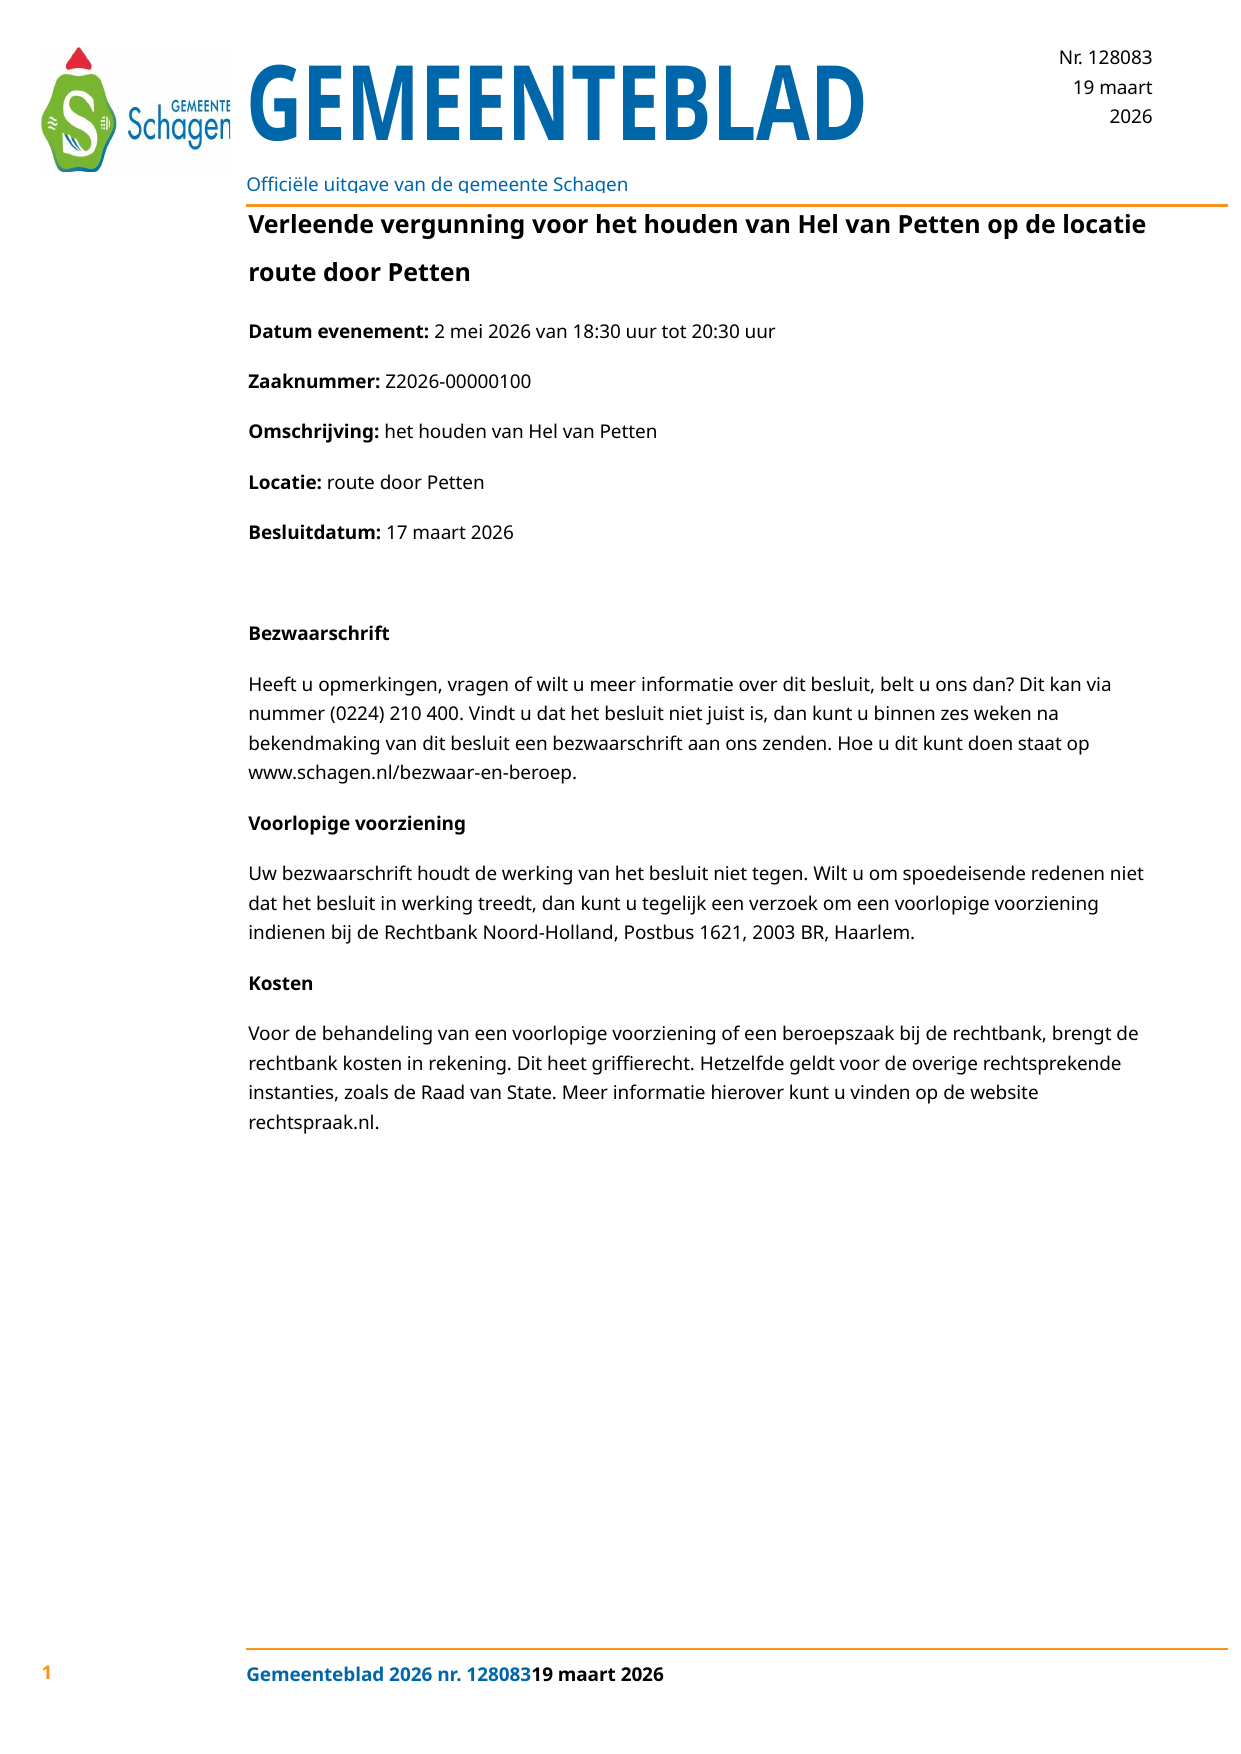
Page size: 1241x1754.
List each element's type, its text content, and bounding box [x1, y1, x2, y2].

text Zaaknummer: Z2026-00000100 [248, 368, 1152, 394]
text Voor de behandeling van een voorlopige voorziening of een beroepszaak bij de rechtbank, brengt de rechtbank kosten in rekening. Dit heet griffierecht. Hetzelfde geldt voor de overige rechtsprekende instanties, zoals de Raad van State. Meer informatie hierover kunt u vinden op de website rechtspraak.nl. [248, 1020, 1152, 1135]
text Datum evenement: 2 mei 2026 van 18:30 uur tot 20:30 uur [248, 318, 1152, 344]
text Kosten [248, 970, 1152, 996]
text Locatie: route door Petten [248, 469, 1152, 495]
text Besluitdatum: 17 maart 2026 [248, 519, 1152, 545]
text Heeft u opmerkingen, vragen of wilt u meer informatie over dit besluit, belt u ons dan? Dit kan via nummer (0224) 210 400. Vindt u dat het besluit niet juist is, dan kunt u binnen zes weken na bekendmaking van dit besluit een bezwaarschrift aan ons zenden. Hoe u dit kunt doen staat op www.schagen.nl/bezwaar-en-beroep. [248, 671, 1152, 785]
text Uw bezwaarschrift houdt de werking van het besluit niet tegen. Wilt u om spoedeisende redenen niet dat het besluit in werking treedt, dan kunt u tegelijk een verzoek om een voorlopige voorziening indienen bij de Rechtbank Noord-Holland, Postbus 1621, 2003 BR, Haarlem. [248, 860, 1152, 945]
picture [41, 47, 231, 172]
text Verleende vergunning voor het houden van Hel van Petten op de locatie route door Petten [248, 207, 1152, 288]
text Voorlopige voorziening [248, 810, 1152, 836]
text Bezwaarschrift [248, 620, 1152, 646]
text Omschrijving: het houden van Hel van Petten [248, 419, 1152, 444]
